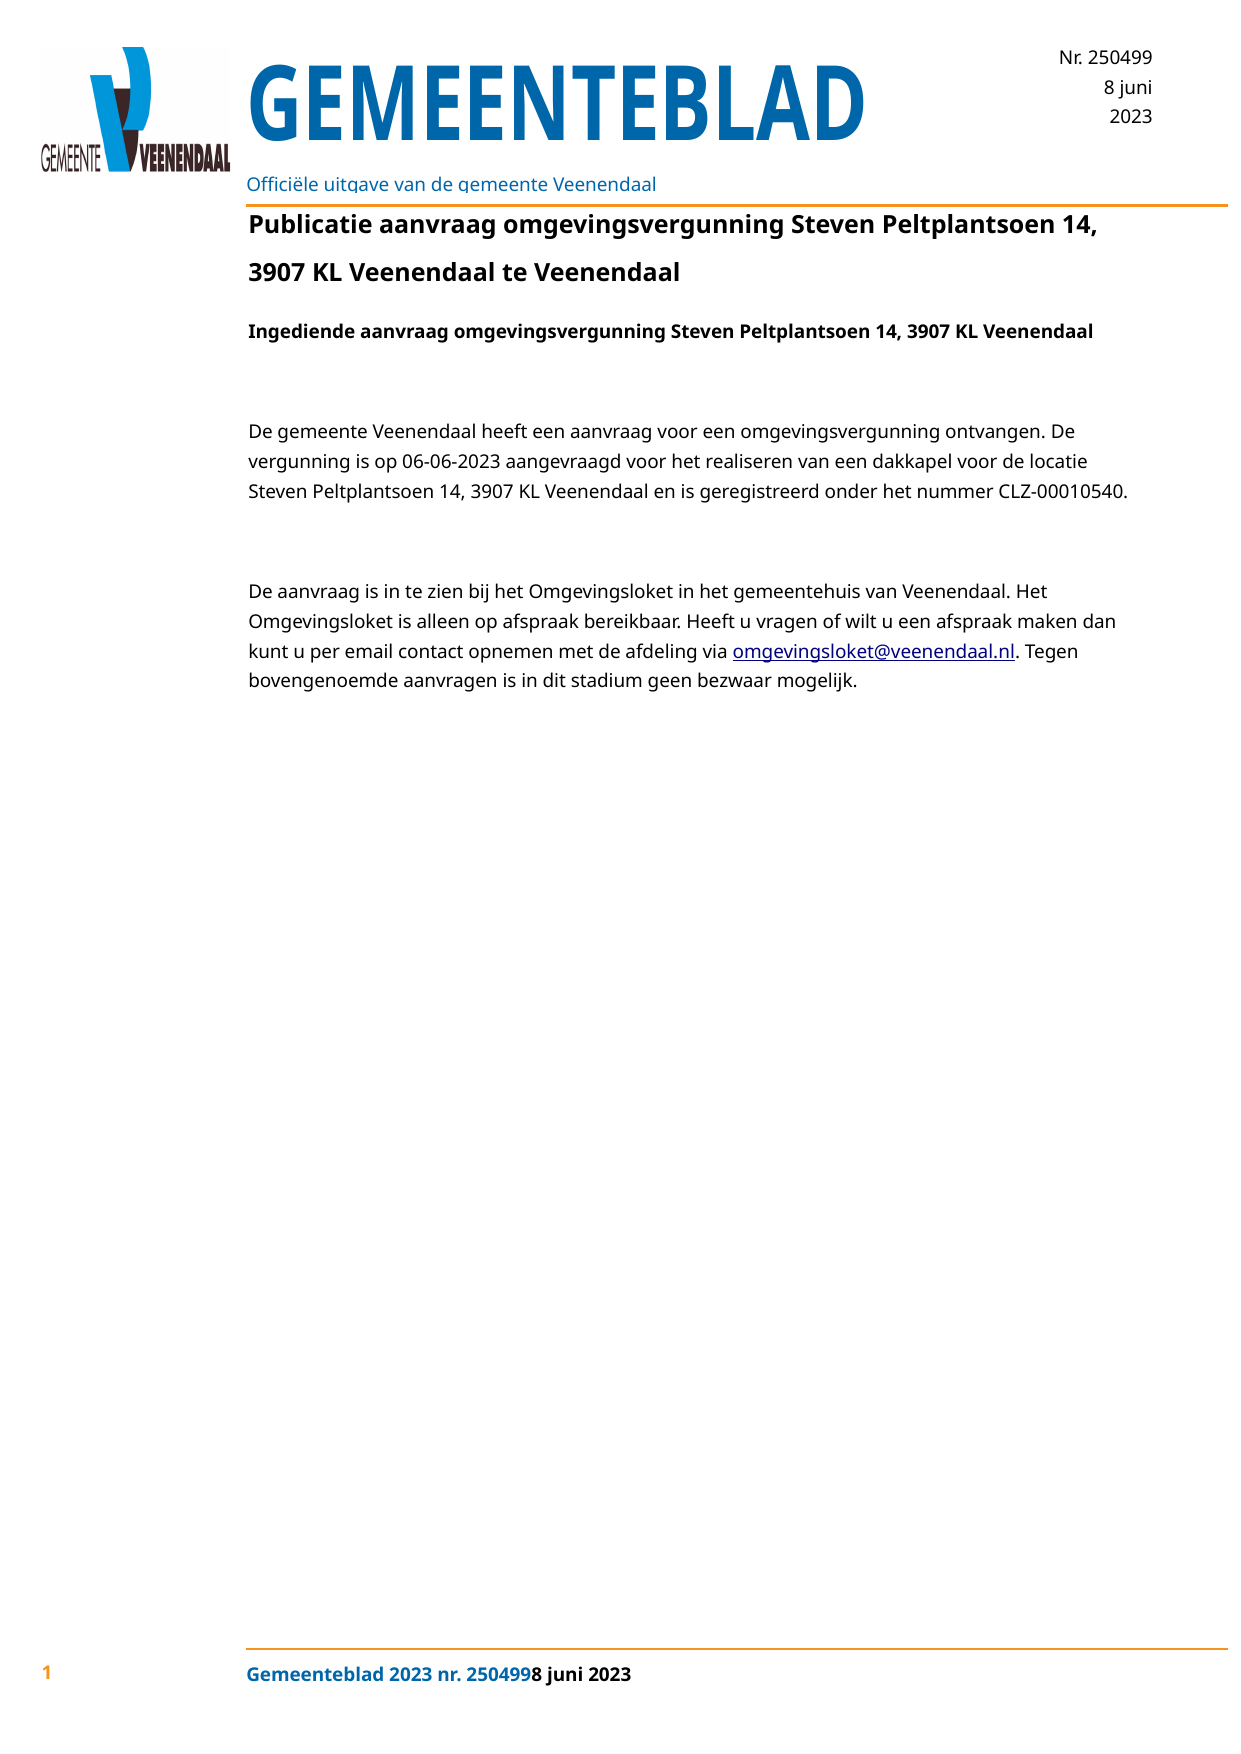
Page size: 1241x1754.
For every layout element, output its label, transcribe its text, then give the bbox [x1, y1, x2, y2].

text De aanvraag is in te zien bij het Omgevingsloket in het gemeentehuis van Veenendaal. Het Omgevingsloket is alleen op afspraak bereikbaar. Heeft u vragen of wilt u een afspraak maken dan kunt u per email contact opnemen met de afdeling via omgevingsloket@veenendaal.nl. Tegen bovengenoemde aanvragen is in dit stadium geen bezwaar mogelijk. [248, 579, 1152, 693]
picture [41, 47, 130, 172]
picture [123, 47, 231, 172]
text Ingediende aanvraag omgevingsvergunning Steven Peltplantsoen 14, 3907 KL Veenendaal [248, 318, 1152, 344]
text De gemeente Veenendaal heeft een aanvraag voor een omgevingsvergunning ontvangen. De vergunning is op 06-06-2023 aangevraagd voor het realiseren van een dakkapel voor de locatie Steven Peltplantsoen 14, 3907 KL Veenendaal en is geregistreerd onder het nummer CLZ-00010540. [248, 419, 1152, 504]
text Publicatie aanvraag omgevingsvergunning Steven Peltplantsoen 14, 3907 KL Veenendaal te Veenendaal [248, 207, 1152, 288]
